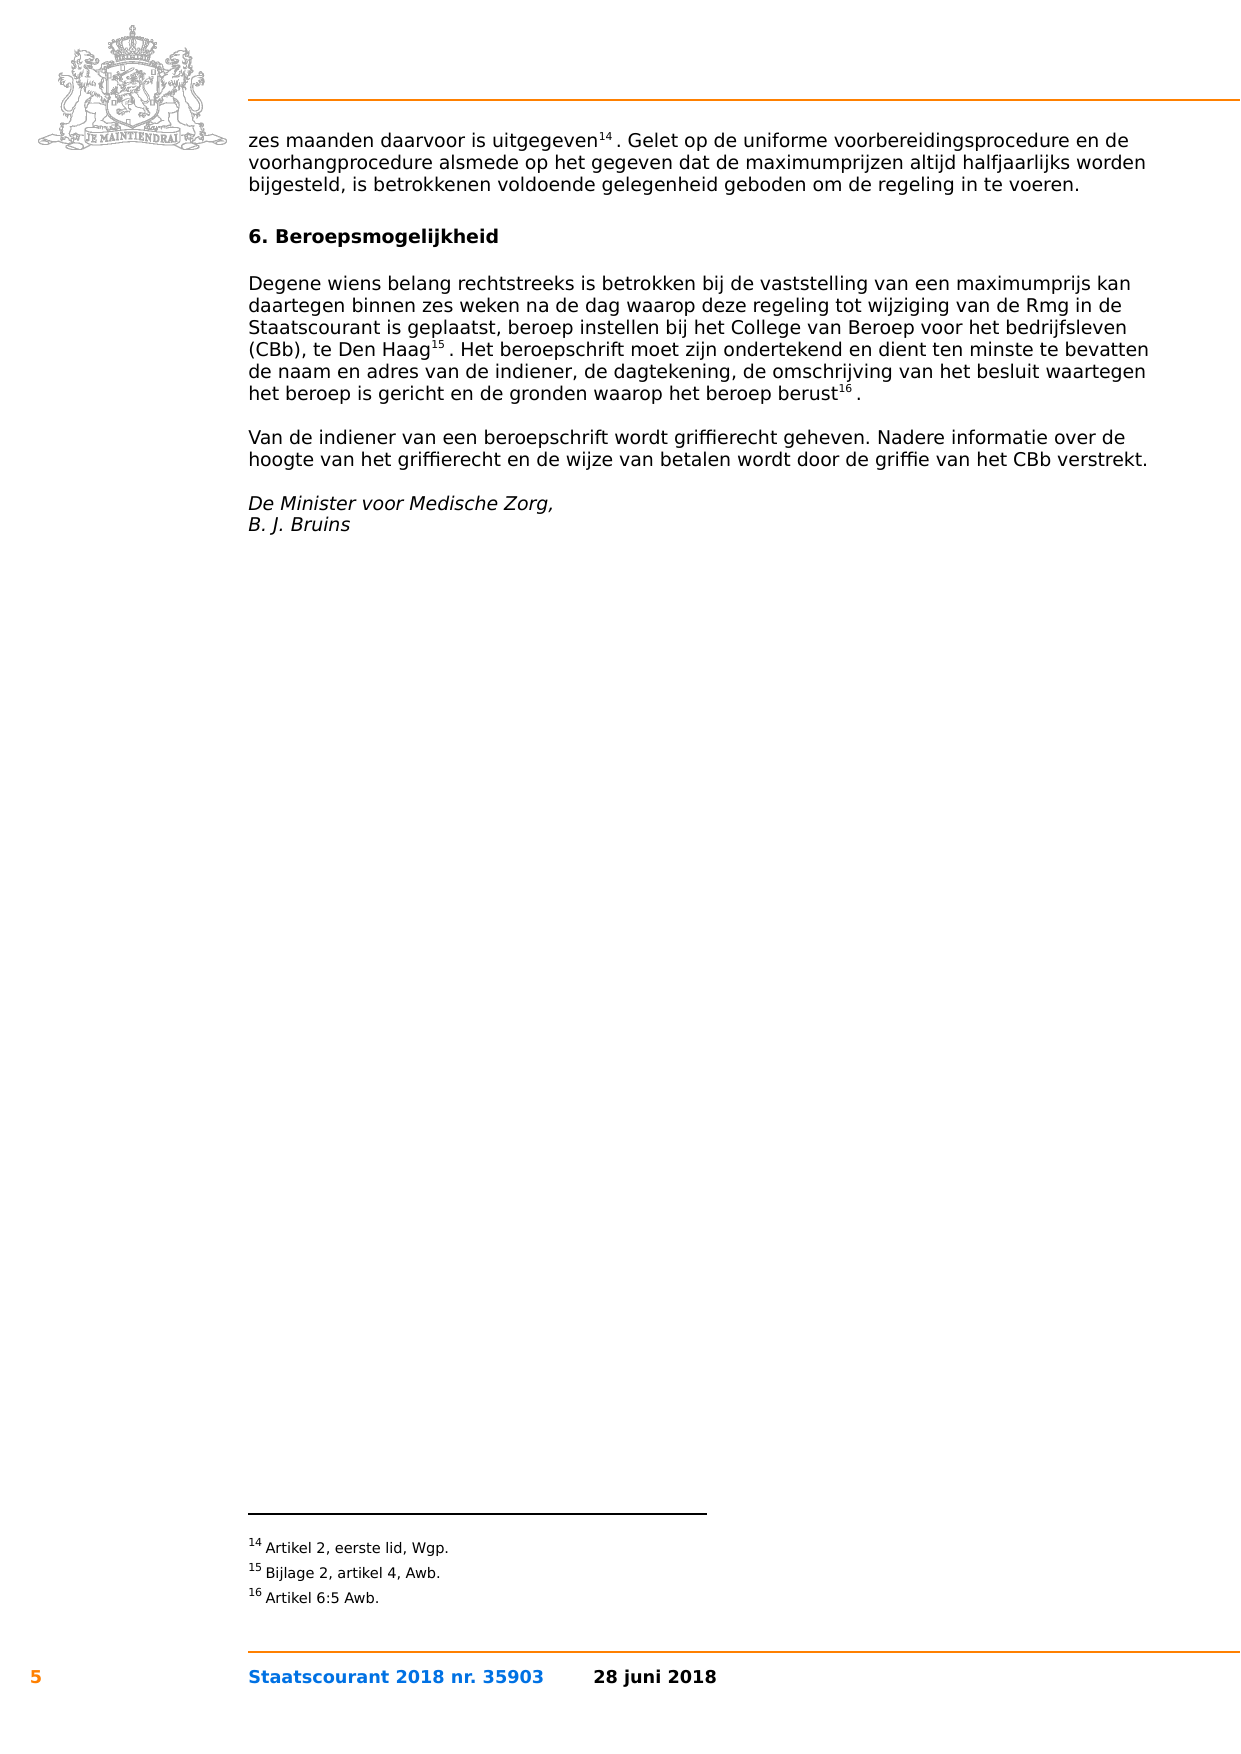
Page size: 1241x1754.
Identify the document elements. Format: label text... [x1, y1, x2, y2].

subtitle 6. Beroepsmogelijkheid [248, 226, 1163, 248]
text Degene wiens belang rechtstreeks is betrokken bij de vaststelling van een maximumprijs kan daartegen binnen zes weken na de dag waarop deze regeling tot wijziging van de Rmg in de Staatscourant is geplaatst, beroep instellen bij het College van Beroep voor het bedrijfsleven (CBb), te Den Haag. Het beroepschrift moet zijn ondertekend en dient ten minste te bevatten de naam en adres van de indiener, de dagtekening, de omschrijving van het besluit waartegen het beroep is gericht en de gronden waarop het beroep berust. [248, 273, 1163, 405]
text Bijlage 2, artikel 4, Awb. [248, 1561, 1163, 1583]
text Van de indiener van een beroepschrift wordt griffierecht geheven. Nadere informatie over de hoogte van het griffierecht en de wijze van betalen wordt door de griffie van het CBb verstrekt. [248, 427, 1163, 471]
text Artikel 6:5 Awb. [248, 1586, 1163, 1608]
text De Minister voor Medische Zorg, B. J. Bruins [248, 492, 1163, 536]
picture [38, 25, 227, 150]
text zes maanden daarvoor is uitgegeven. Gelet op de uniforme voorbereidingsprocedure en de voorhangprocedure alsmede op het gegeven dat de maximumprijzen altijd halfjaarlijks worden bijgesteld, is betrokkenen voldoende gelegenheid geboden om de regeling in te voeren. [248, 130, 1163, 196]
text Artikel 2, eerste lid, Wgp. [248, 1536, 1163, 1558]
